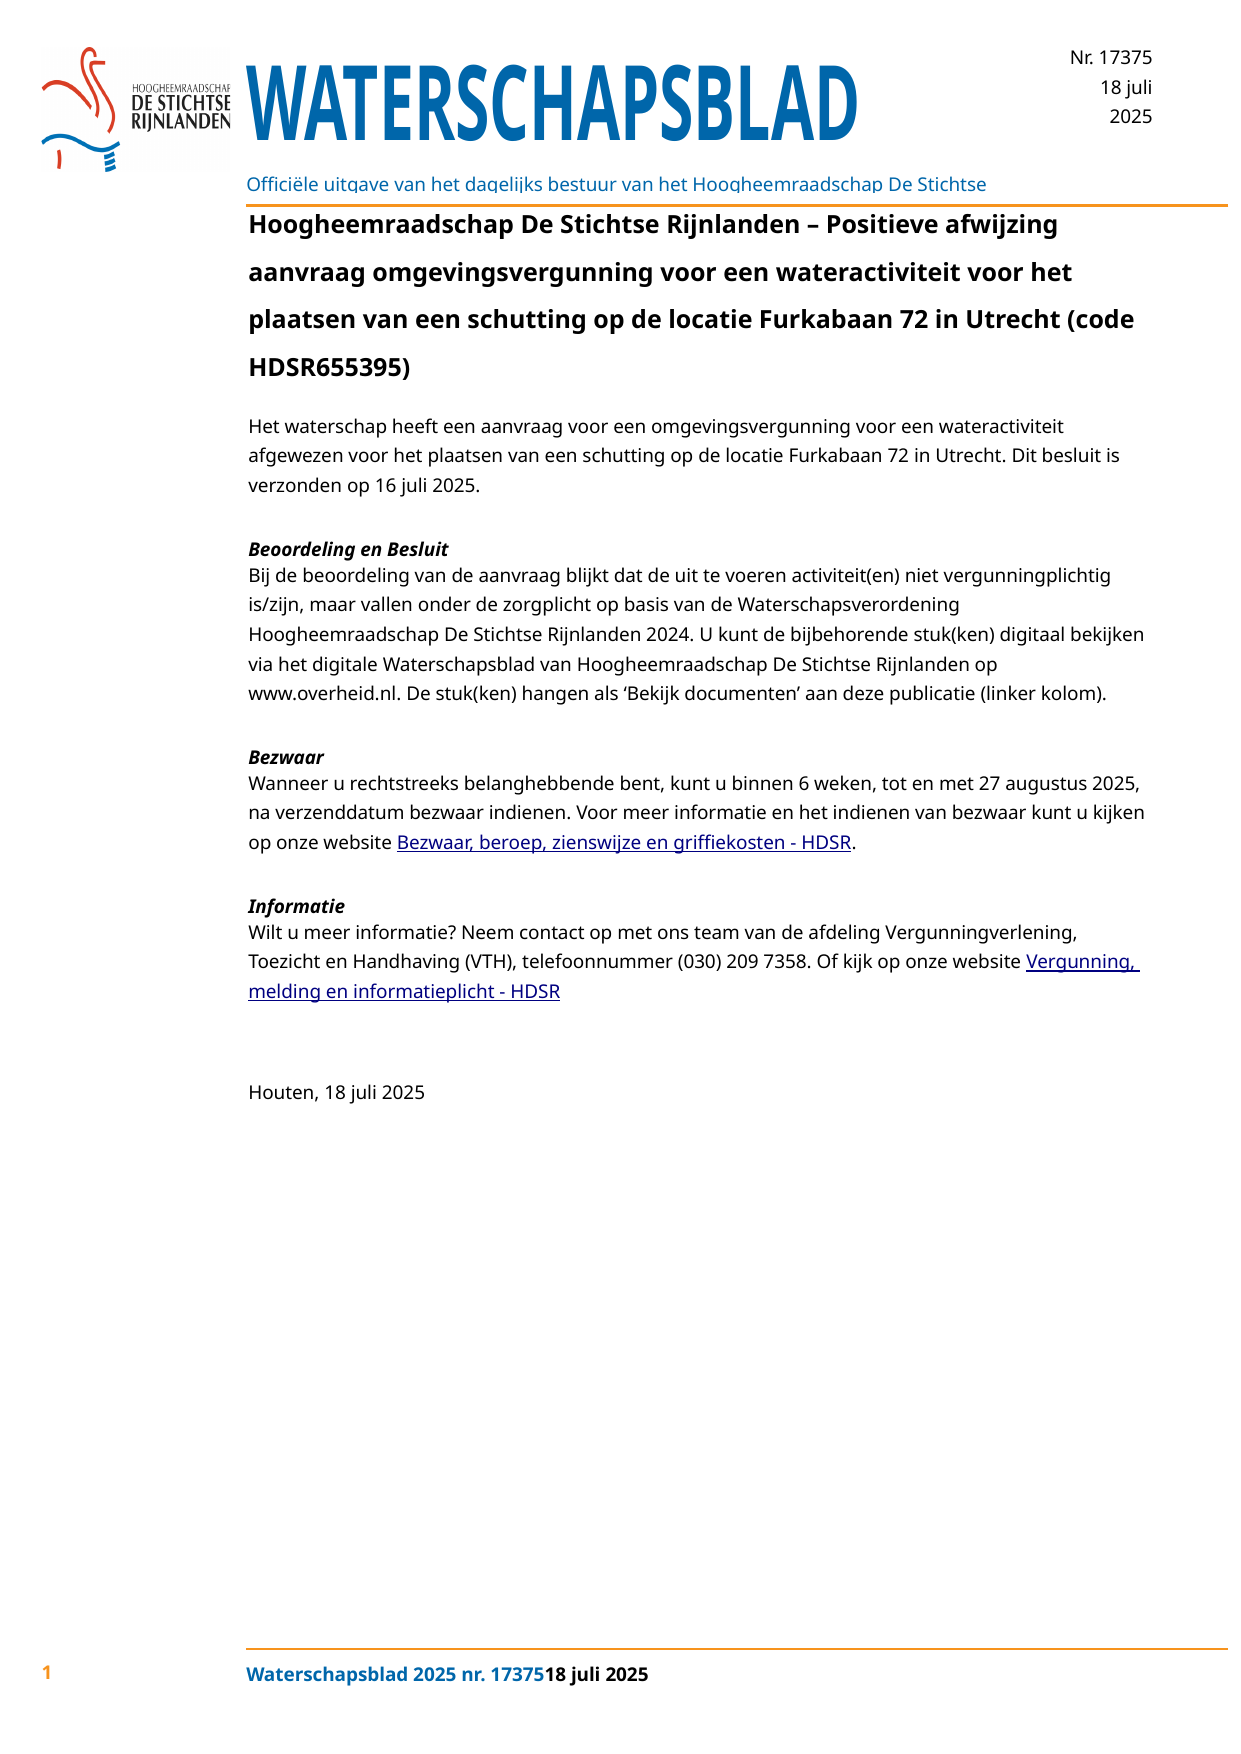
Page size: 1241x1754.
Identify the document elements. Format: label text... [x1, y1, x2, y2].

text Houten, 18 juli 2025 [248, 1079, 1152, 1104]
text Het waterschap heeft een aanvraag voor een omgevingsvergunning voor een wateractiviteit afgewezen voor het plaatsen van een schutting op de locatie Furkabaan 72 in Utrecht. Dit besluit is verzonden op 16 juli 2025. [248, 413, 1152, 498]
text Beoordeling en Besluit [248, 536, 1152, 562]
text Informatie [248, 893, 1152, 919]
text Wilt u meer informatie? Neem contact op met ons team van de afdeling Vergunningverlening, Toezicht en Handhaving (VTH), telefoonnummer (030) 209 7358. Of kijk op onze website Vergunning, melding en informatieplicht - HDSR [248, 919, 1152, 1004]
text Wanneer u rechtstreeks belanghebbende bent, kunt u binnen 6 weken, tot en met 27 augustus 2025, na verzenddatum bezwaar indienen. Voor meer informatie en het indienen van bezwaar kunt u kijken op onze website Bezwaar, beroep, zienswijze en griffiekosten - HDSR. [248, 770, 1152, 855]
picture [41, 47, 231, 172]
text Bezwaar [248, 744, 1152, 770]
text Bij de beoordeling van de aanvraag blijkt dat de uit te voeren activiteit(en) niet vergunningplichtig is/zijn, maar vallen onder de zorgplicht op basis van de Waterschapsverordening Hoogheemraadschap De Stichtse Rijnlanden 2024. U kunt de bijbehorende stuk(ken) digitaal bekijken via het digitale Waterschapsblad van Hoogheemraadschap De Stichtse Rijnlanden op www.overheid.nl. De stuk(ken) hangen als ‘Bekijk documenten’ aan deze publicatie (linker kolom). [248, 562, 1152, 706]
text Hoogheemraadschap De Stichtse Rijnlanden – Positieve afwijzing aanvraag omgevingsvergunning voor een wateractiviteit voor het plaatsen van een schutting op de locatie Furkabaan 72 in Utrecht (code HDSR655395) [248, 207, 1152, 384]
